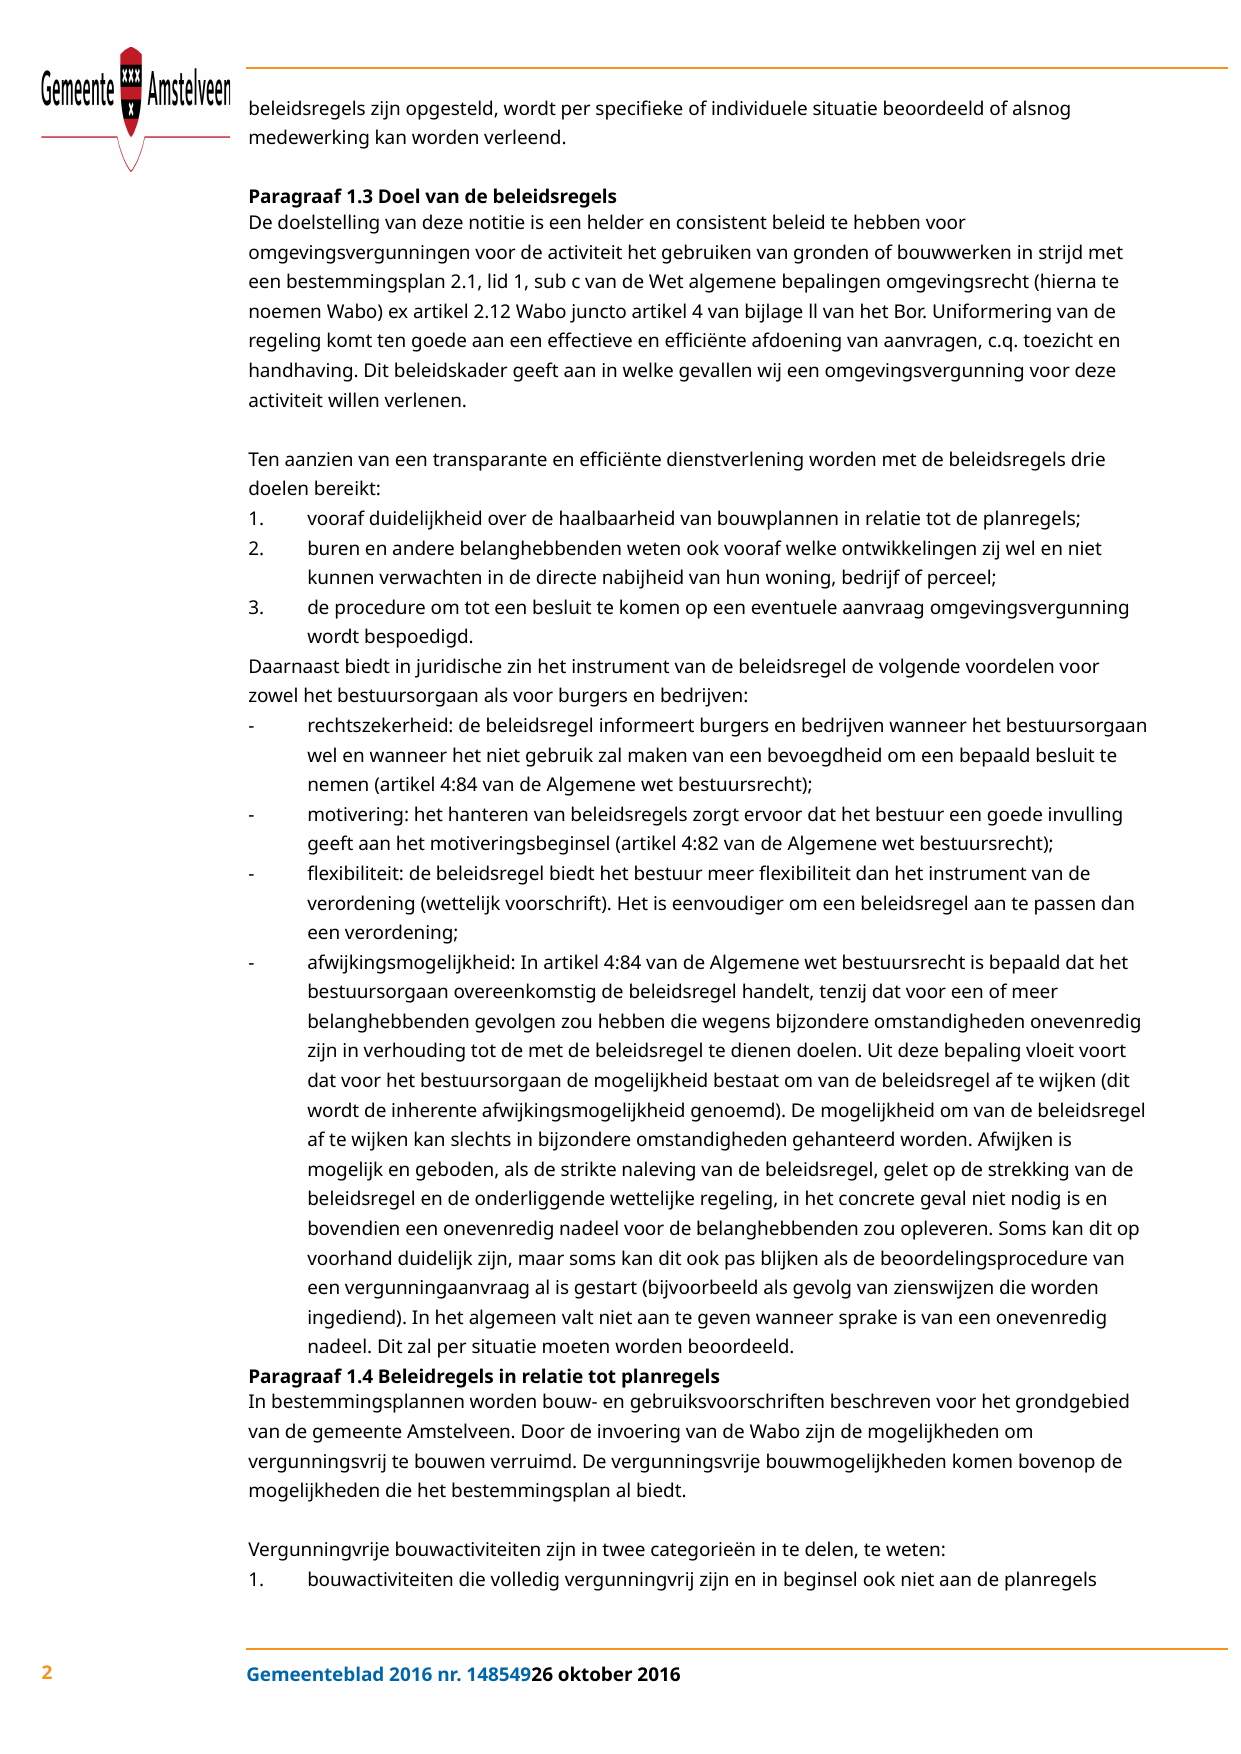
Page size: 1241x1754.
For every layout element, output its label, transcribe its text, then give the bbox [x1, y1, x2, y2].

text De doelstelling van deze notitie is een helder en consistent beleid te hebben voor omgevingsvergunningen voor de activiteit het gebruiken van gronden of bouwwerken in strijd met een bestemmingsplan 2.1, lid 1, sub c van de Wet algemene bepalingen omgevingsrecht (hierna te noemen Wabo) ex artikel 2.12 Wabo juncto artikel 4 van bijlage ll van het Bor. Uniformering van de regeling komt ten goede aan een effectieve en efficiënte afdoening van aanvragen, c.q. toezicht en handhaving. Dit beleidskader geeft aan in welke gevallen wij een omgevingsvergunning voor deze activiteit willen verlenen. [248, 209, 1152, 412]
text Paragraaf 1.4 Beleidregels in relatie tot planregels [248, 1363, 1152, 1389]
text beleidsregels zijn opgesteld, wordt per specifieke of individuele situatie beoordeeld of alsnog medewerking kan worden verleend. [248, 95, 1152, 150]
text Paragraaf 1.3 Doel van de beleidsregels [248, 183, 1152, 209]
list flexibiliteit: de beleidsregel biedt het bestuur meer flexibiliteit dan het instrument van de verordening (wettelijk voorschrift). Het is eenvoudiger om een beleidsregel aan te passen dan een verordening; [248, 860, 1152, 945]
list vooraf duidelijkheid over de haalbaarheid van bouwplannen in relatie tot de planregels; [248, 505, 1152, 531]
text In bestemmingsplannen worden bouw- en gebruiksvoorschriften beschreven voor het grondgebied van de gemeente Amstelveen. Door de invoering van de Wabo zijn de mogelijkheden om vergunningsvrij te bouwen verruimd. De vergunningsvrije bouwmogelijkheden komen bovenop de mogelijkheden die het bestemmingsplan al biedt. [248, 1389, 1152, 1503]
picture [41, 47, 231, 172]
text Vergunningvrije bouwactiviteiten zijn in twee categorieën in te delen, te weten: [248, 1537, 1152, 1562]
list rechtszekerheid: de beleidsregel informeert burgers en bedrijven wanneer het bestuursorgaan wel en wanneer het niet gebruik zal maken van een bevoegdheid om een bepaald besluit te nemen (artikel 4:84 van de Algemene wet bestuursrecht); [248, 712, 1152, 797]
list motivering: het hanteren van beleidsregels zorgt ervoor dat het bestuur een goede invulling geeft aan het motiveringsbeginsel (artikel 4:82 van de Algemene wet bestuursrecht); [248, 801, 1152, 856]
text Ten aanzien van een transparante en efficiënte dienstverlening worden met de beleidsregels drie doelen bereikt: [248, 446, 1152, 501]
list afwijkingsmogelijkheid: In artikel 4:84 van de Algemene wet bestuursrecht is bepaald dat het bestuursorgaan overeenkomstig de beleidsregel handelt, tenzij dat voor een of meer belanghebbenden gevolgen zou hebben die wegens bijzondere omstandigheden onevenredig zijn in verhouding tot de met de beleidsregel te dienen doelen. Uit deze bepaling vloeit voort dat voor het bestuursorgaan de mogelijkheid bestaat om van de beleidsregel af te wijken (dit wordt de inherente afwijkingsmogelijkheid genoemd). De mogelijkheid om van de beleidsregel af te wijken kan slechts in bijzondere omstandigheden gehanteerd worden. Afwijken is mogelijk en geboden, als de strikte naleving van de beleidsregel, gelet op de strekking van de beleidsregel en de onderliggende wettelijke regeling, in het concrete geval niet nodig is en bovendien een onevenredig nadeel voor de belanghebbenden zou opleveren. Soms kan dit op voorhand duidelijk zijn, maar soms kan dit ook pas blijken als de beoordelingsprocedure van een vergunningaanvraag al is gestart (bijvoorbeeld als gevolg van zienswijzen die worden ingediend). In het algemeen valt niet aan te geven wanneer sprake is van een onevenredig nadeel. Dit zal per situatie moeten worden beoordeeld. [248, 949, 1152, 1359]
list bouwactiviteiten die volledig vergunningvrij zijn en in beginsel ook niet aan de planregels [248, 1566, 1152, 1592]
list buren en andere belanghebbenden weten ook vooraf welke ontwikkelingen zij wel en niet kunnen verwachten in de directe nabijheid van hun woning, bedrijf of perceel; [248, 535, 1152, 590]
text Daarnaast biedt in juridische zin het instrument van de beleidsregel de volgende voordelen voor zowel het bestuursorgaan als voor burgers en bedrijven: [248, 653, 1152, 708]
list de procedure om tot een besluit te komen op een eventuele aanvraag omgevingsvergunning wordt bespoedigd. [248, 594, 1152, 649]
